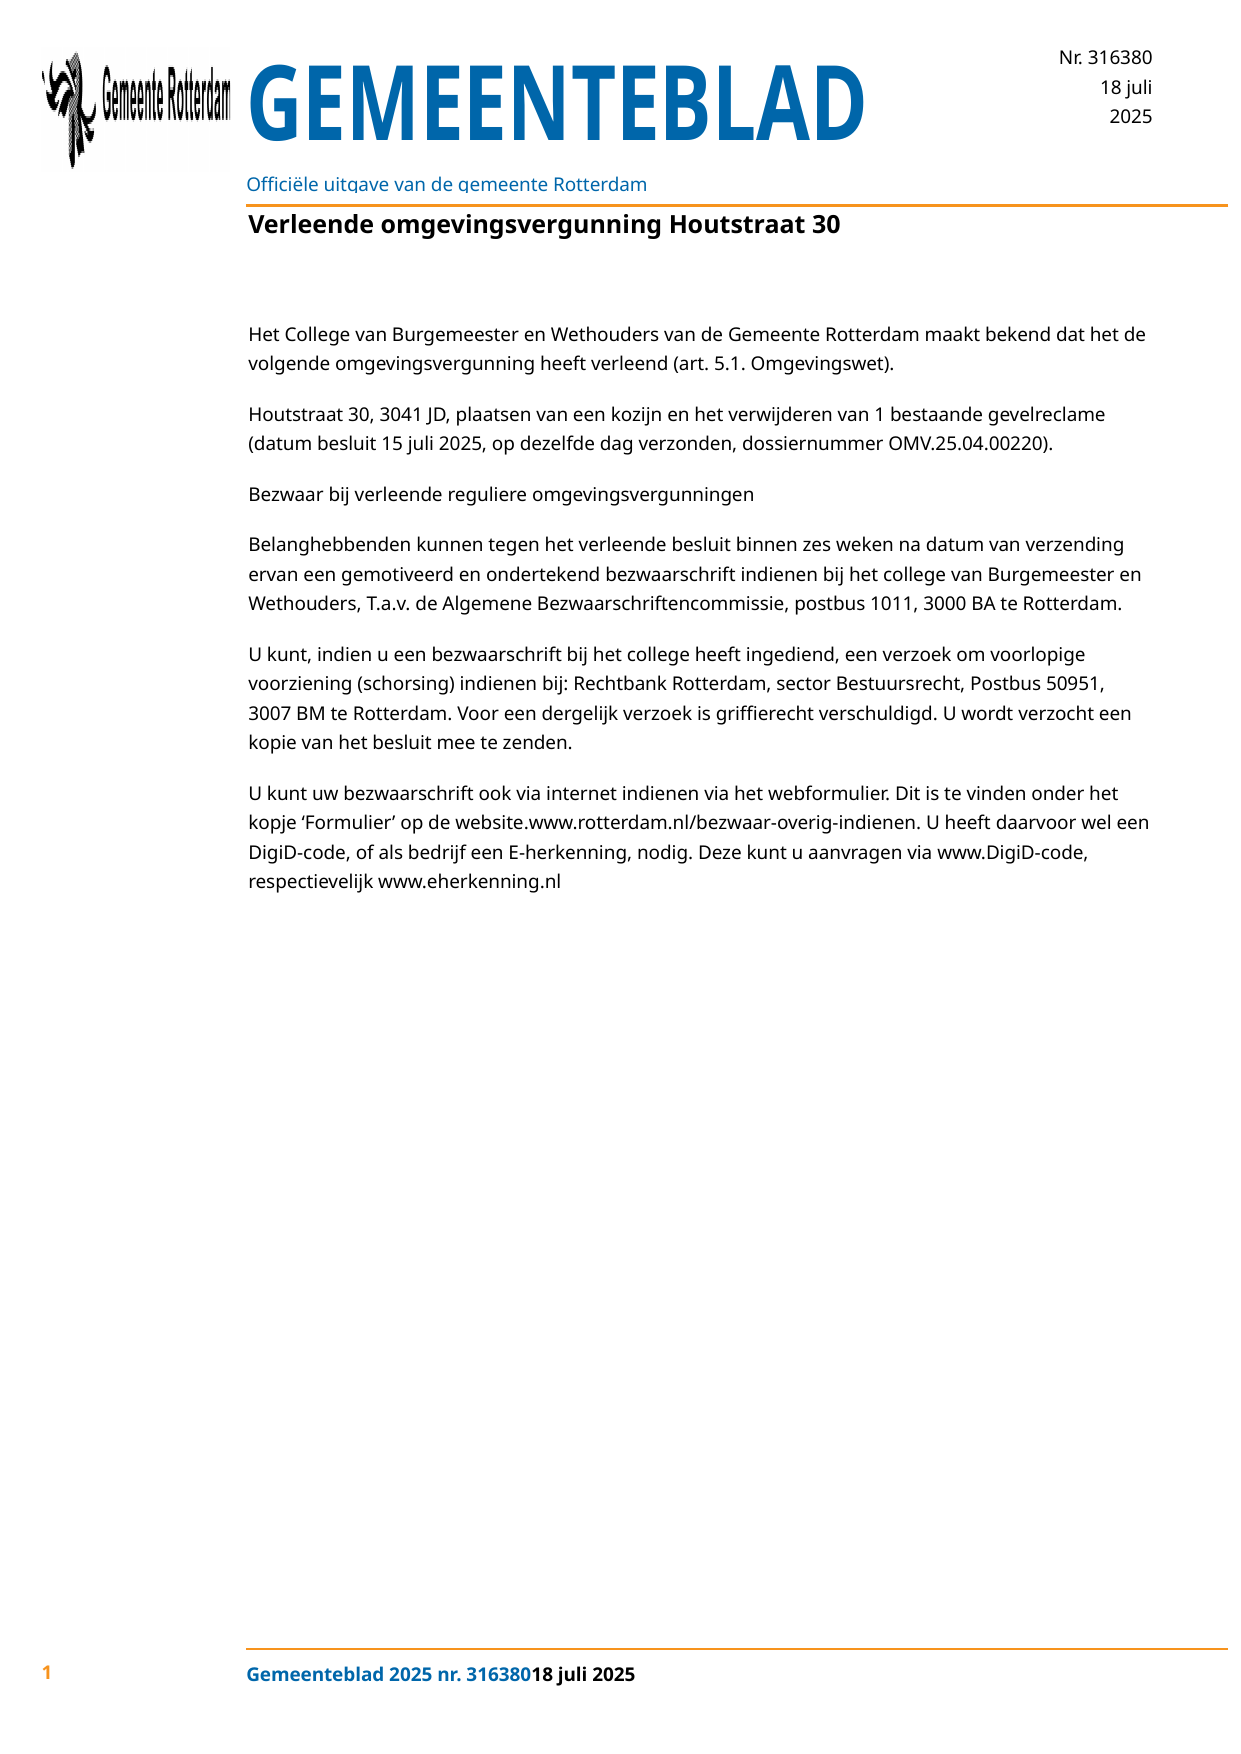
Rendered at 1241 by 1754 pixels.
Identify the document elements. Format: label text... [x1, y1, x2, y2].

text Belanghebbenden kunnen tegen het verleende besluit binnen zes weken na datum van verzending ervan een gemotiveerd en ondertekend bezwaarschrift indienen bij het college van Burgemeester en Wethouders, T.a.v. de Algemene Bezwaarschriftencommissie, postbus 1011, 3000 BA te Rotterdam. [248, 531, 1152, 616]
text Bezwaar bij verleende reguliere omgevingsvergunningen [248, 481, 1152, 506]
picture [41, 47, 231, 172]
text U kunt, indien u een bezwaarschrift bij het college heeft ingediend, een verzoek om voorlopige voorziening (schorsing) indienen bij: Rechtbank Rotterdam, sector Bestuursrecht, Postbus 50951, 3007 BM te Rotterdam. Voor een dergelijk verzoek is griffierecht verschuldigd. U wordt verzocht een kopie van het besluit mee te zenden. [248, 641, 1152, 755]
text Verleende omgevingsvergunning Houtstraat 30 [248, 207, 1152, 241]
text Houtstraat 30, 3041 JD, plaatsen van een kozijn en het verwijderen van 1 bestaande gevelreclame (datum besluit 15 juli 2025, op dezelfde dag verzonden, dossiernummer OMV.25.04.00220). [248, 401, 1152, 456]
text U kunt uw bezwaarschrift ook via internet indienen via het webformulier. Dit is te vinden onder het kopje ‘Formulier’ op de website.www.rotterdam.nl/bezwaar-overig-indienen. U heeft daarvoor wel een DigiD-code, of als bedrijf een E-herkenning, nodig. Deze kunt u aanvragen via www.DigiD-code, respectievelijk www.eherkenning.nl [248, 780, 1152, 894]
text Het College van Burgemeester en Wethouders van de Gemeente Rotterdam maakt bekend dat het de volgende omgevingsvergunning heeft verleend (art. 5.1. Omgevingswet). [248, 321, 1152, 376]
